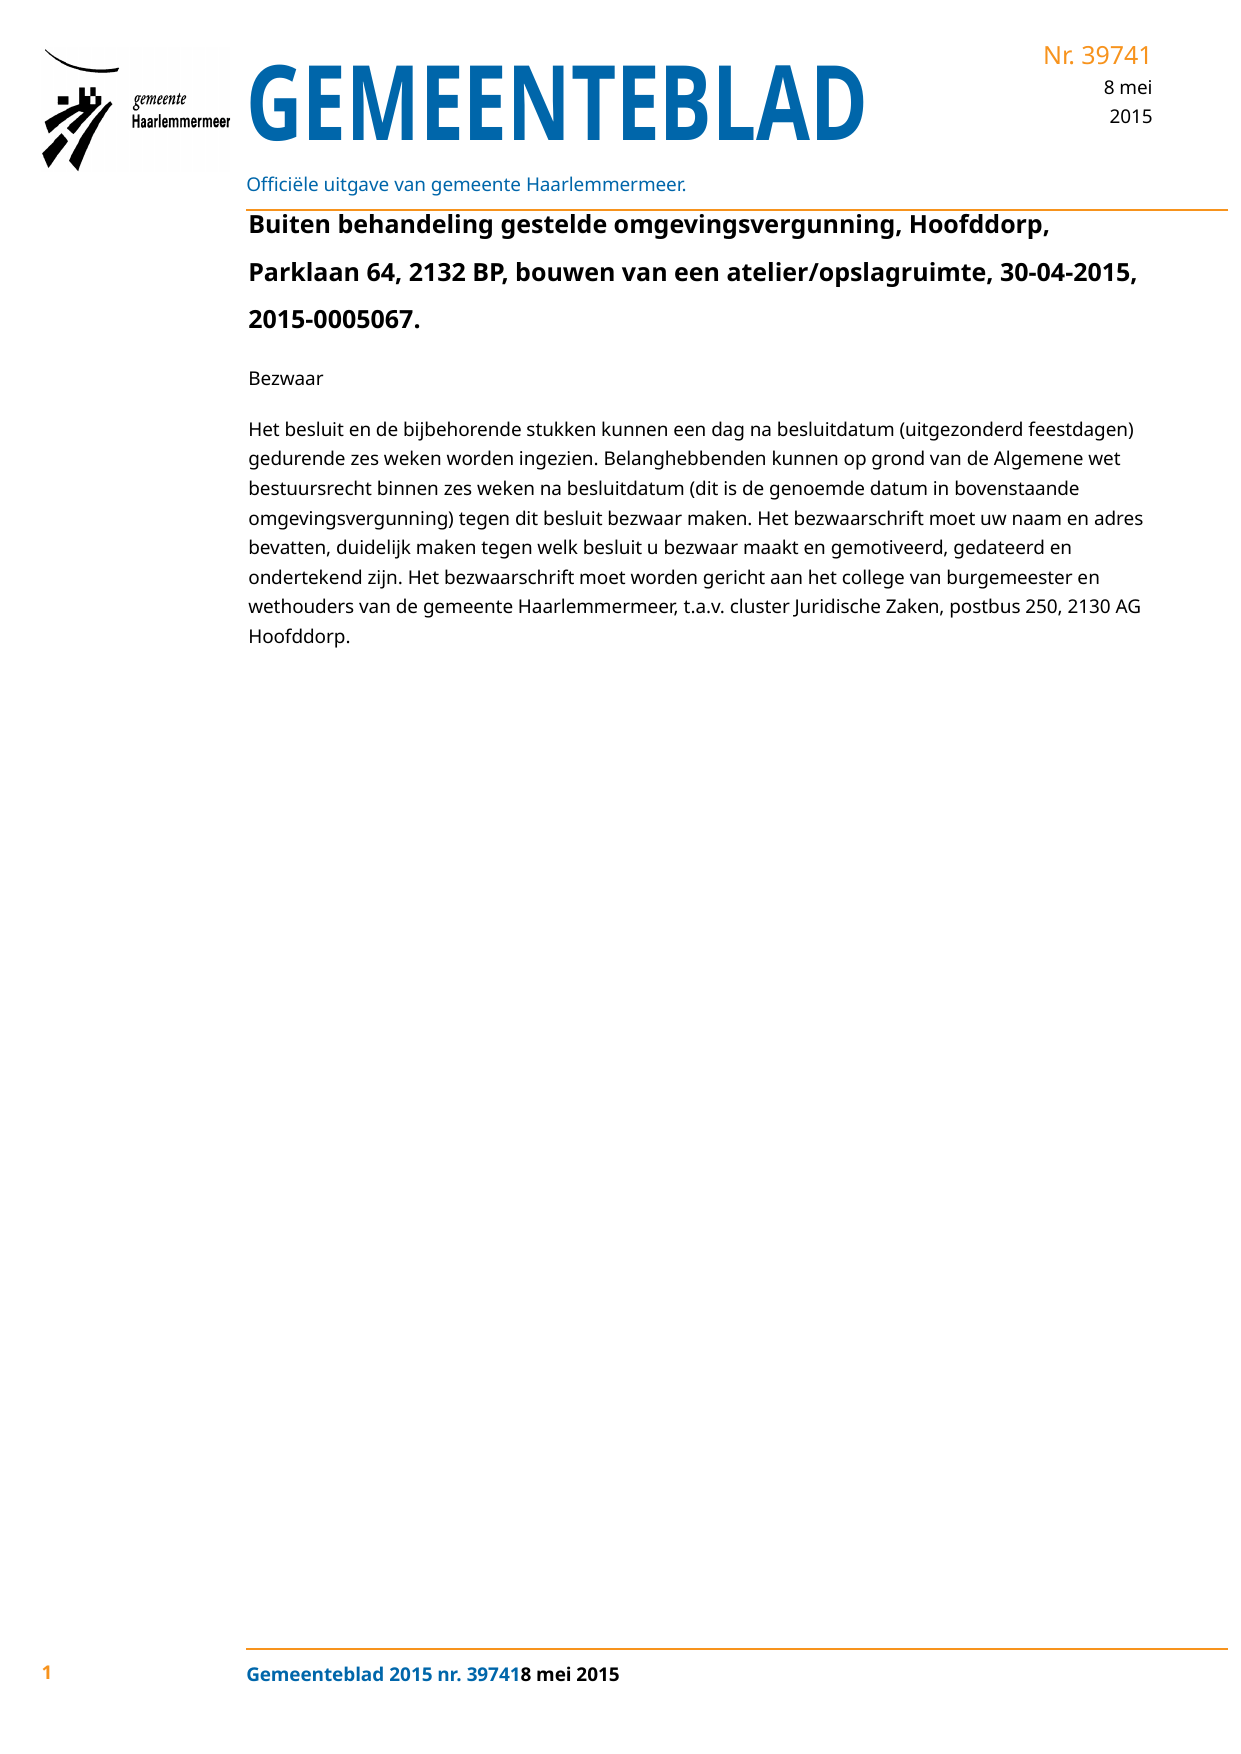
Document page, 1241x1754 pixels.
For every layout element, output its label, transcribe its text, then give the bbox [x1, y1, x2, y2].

text Buiten behandeling gestelde omgevingsvergunning, Hoofddorp, Parklaan 64, 2132 BP, bouwen van een atelier/opslagruimte, 30-04-2015, 2015-0005067. [248, 211, 1152, 336]
picture [41, 47, 231, 172]
text Het besluit en de bijbehorende stukken kunnen een dag na besluitdatum (uitgezonderd feestdagen) gedurende zes weken worden ingezien. Belanghebbenden kunnen op grond van de Algemene wet bestuursrecht binnen zes weken na besluitdatum (dit is de genoemde datum in bovenstaande omgevingsvergunning) tegen dit besluit bezwaar maken. Het bezwaarschrift moet uw naam en adres bevatten, duidelijk maken tegen welk besluit u bezwaar maakt en gemotiveerd, gedateerd en ondertekend zijn. Het bezwaarschrift moet worden gericht aan het college van burgemeester en wethouders van de gemeente Haarlemmermeer, t.a.v. cluster Juridische Zaken, postbus 250, 2130 AG Hoofddorp. [248, 416, 1152, 649]
text Bezwaar [248, 366, 1152, 391]
